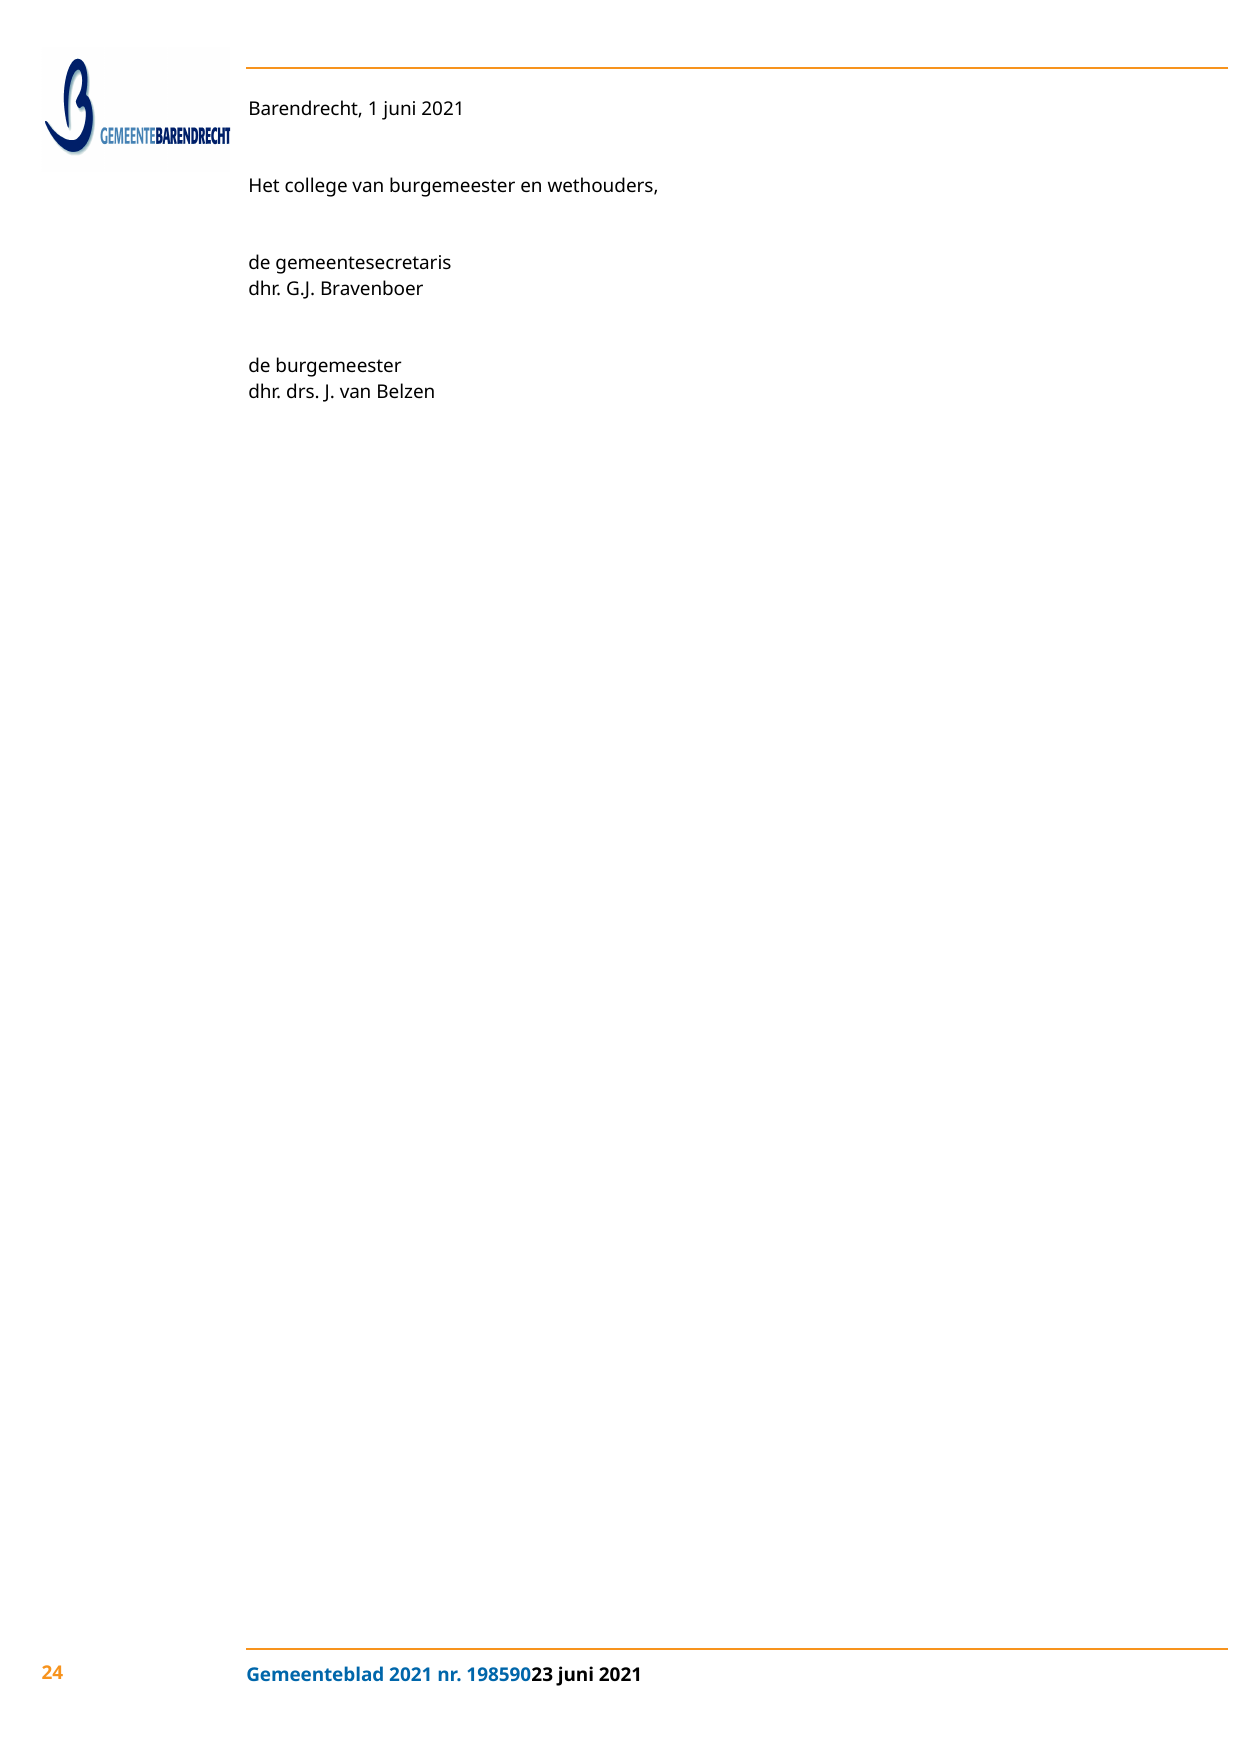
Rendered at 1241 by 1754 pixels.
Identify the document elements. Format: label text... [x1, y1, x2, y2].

text dhr. drs. J. van Belzen [248, 378, 1152, 403]
picture [41, 47, 231, 172]
text Het college van burgemeester en wethouders, [248, 172, 1152, 198]
text de gemeentesecretaris [248, 249, 1152, 275]
text Barendrecht, 1 juni 2021 [248, 95, 1152, 121]
text de burgemeester [248, 352, 1152, 378]
text dhr. G.J. Bravenboer [248, 275, 1152, 301]
